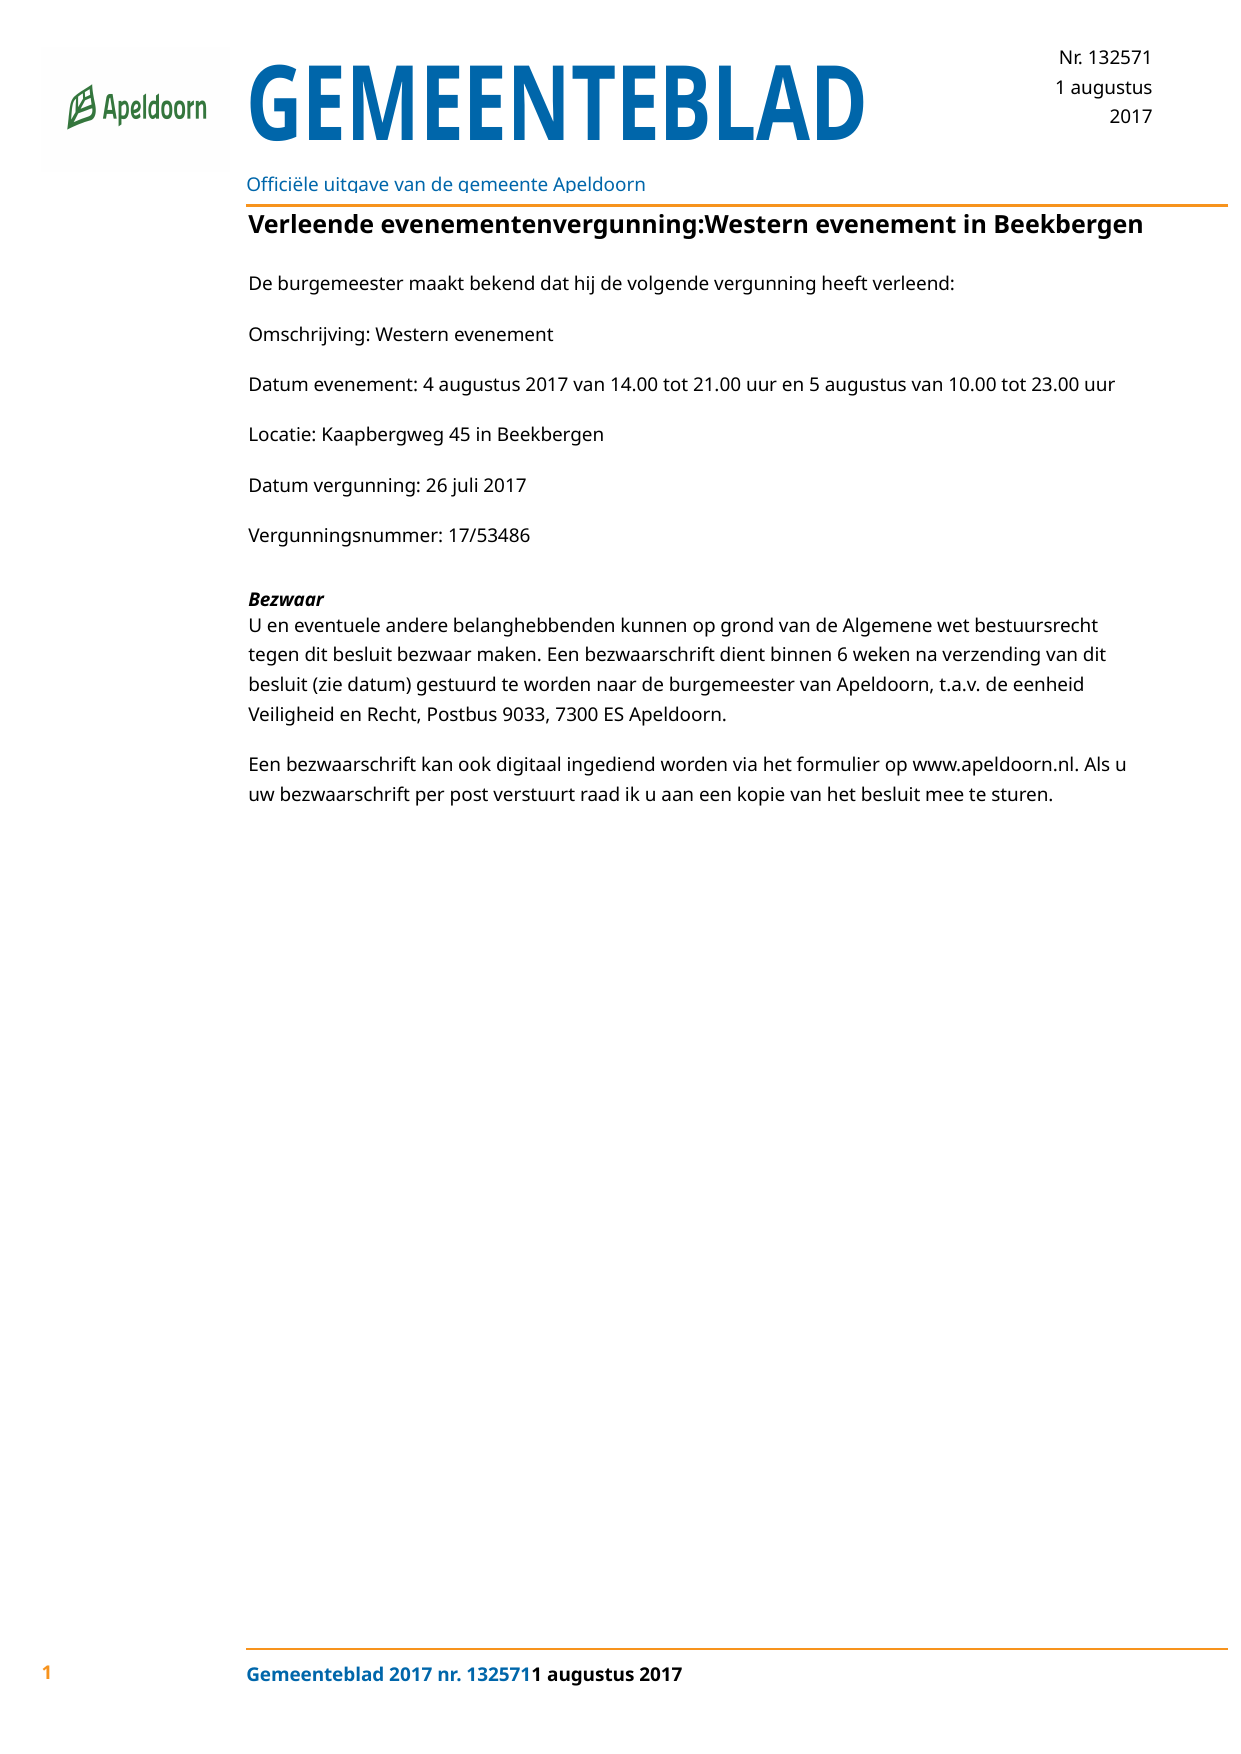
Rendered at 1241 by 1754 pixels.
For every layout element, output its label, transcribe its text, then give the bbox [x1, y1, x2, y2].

text Datum vergunning: 26 juli 2017 [248, 472, 1152, 498]
picture [41, 47, 231, 172]
text Omschrijving: Western evenement [248, 321, 1152, 346]
text Vergunningsnummer: 17/53486 [248, 522, 1152, 548]
text Bezwaar [248, 586, 1152, 612]
text Datum evenement: 4 augustus 2017 van 14.00 tot 21.00 uur en 5 augustus van 10.00 tot 23.00 uur [248, 371, 1152, 397]
text Locatie: Kaapbergweg 45 in Beekbergen [248, 422, 1152, 447]
text Een bezwaarschrift kan ook digitaal ingediend worden via het formulier op www.apeldoorn.nl. Als u uw bezwaarschrift per post verstuurt raad ik u aan een kopie van het besluit mee te sturen. [248, 751, 1152, 807]
text U en eventuele andere belanghebbenden kunnen op grond van de Algemene wet bestuursrecht tegen dit besluit bezwaar maken. Een bezwaarschrift dient binnen 6 weken na verzending van dit besluit (zie datum) gestuurd te worden naar de burgemeester van Apeldoorn, t.a.v. de eenheid Veiligheid en Recht, Postbus 9033, 7300 ES Apeldoorn. [248, 612, 1152, 727]
text Verleende evenementenvergunning:Western evenement in Beekbergen [248, 207, 1152, 241]
text De burgemeester maakt bekend dat hij de volgende vergunning heeft verleend: [248, 270, 1152, 296]
